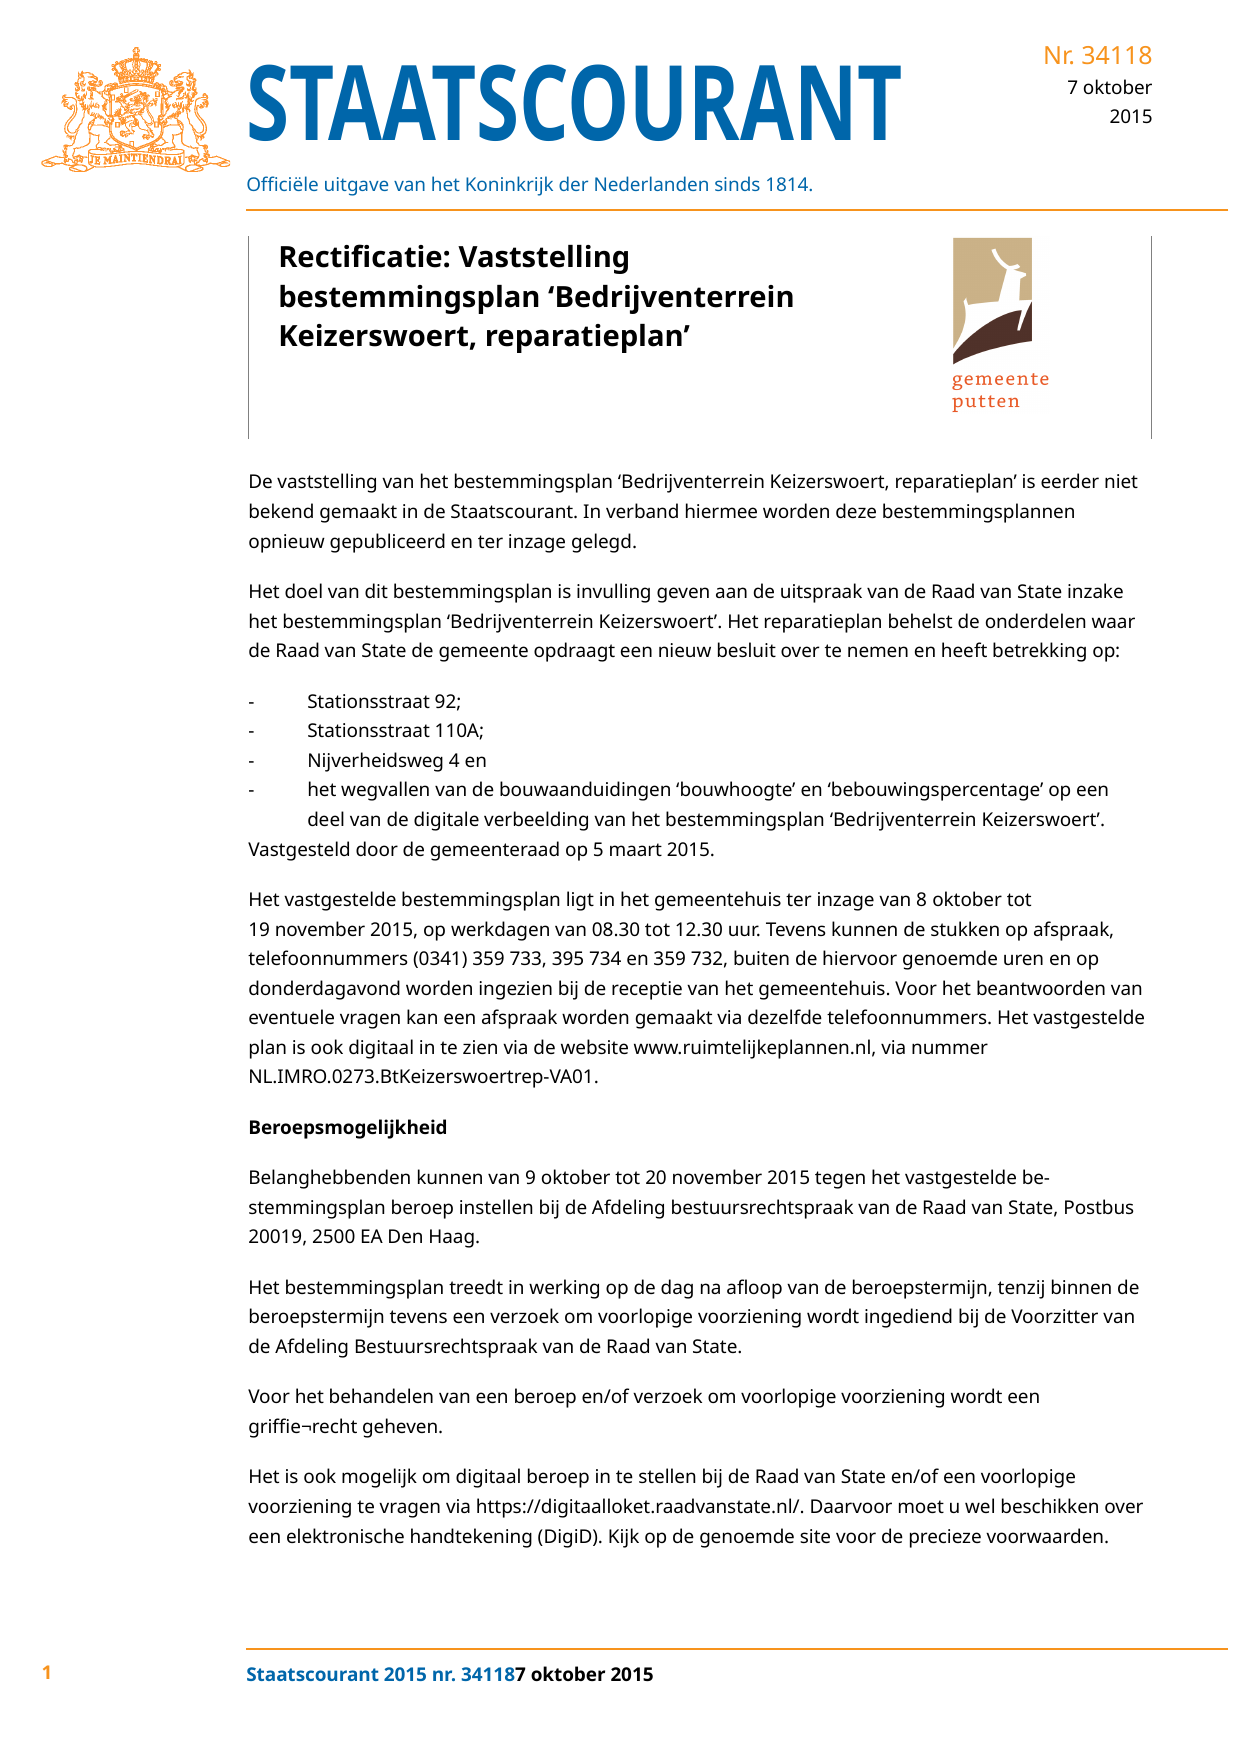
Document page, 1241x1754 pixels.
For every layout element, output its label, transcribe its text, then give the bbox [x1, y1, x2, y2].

text Het is ook mogelijk om digitaal beroep in te stellen bij de Raad van State en/of een voorlopige voorziening te vragen via https://digitaalloket.raadvanstate.nl/. Daarvoor moet u wel beschikken over een elektronische handtekening (DigiD). Kijk op de genoemde site voor de precieze voorwaarden. [248, 1464, 1152, 1548]
text Het vastgestelde bestemmingsplan ligt in het gemeentehuis ter inzage van 8 oktober tot 19 november 2015, op werkdagen van 08.30 tot 12.30 uur. Tevens kunnen de stukken op afspraak, telefoonnummers (0341) 359 733, 395 734 en 359 732, buiten de hiervoor genoemde uren en op donderdagavond worden ingezien bij de receptie van het gemeentehuis. Voor het beantwoorden van eventuele vragen kan een afspraak worden gemaakt via dezelfde telefoonnummers. Het vastgestelde plan is ook digitaal in te zien via de website www.ruimtelijkeplannen.nl, via nummer NL.IMRO.0273.BtKeizerswoertrep-VA01. [248, 886, 1152, 1089]
text Voor het behandelen van een beroep en/of verzoek om voorlopige voorziening wordt een griffie¬recht geheven. [248, 1384, 1152, 1439]
text De vaststelling van het bestemmingsplan ‘Bedrijventerrein Keizerswoert, reparatieplan’ is eerder niet bekend gemaakt in de Staatscourant. In verband hiermee worden deze bestemmingsplannen opnieuw gepubliceerd en ter inzage gelegd. [248, 469, 1152, 553]
list het wegvallen van de bouwaanduidingen ‘bouwhoogte’ en ‘bebouwingspercentage’ op een deel van de digitale verbeelding van het bestemmingsplan ‘Bedrijventerrein Keizerswoert’. [248, 777, 1152, 832]
text Belanghebbenden kunnen van 9 oktober tot 20 november 2015 tegen het vastgestelde be-stemmingsplan beroep instellen bij de Afdeling bestuursrechtspraak van de Raad van State, Postbus 20019, 2500 EA Den Haag. [248, 1164, 1152, 1249]
list Nijverheidsweg 4 en [248, 747, 1152, 773]
list Stationsstraat 110A; [248, 717, 1152, 743]
table_header Rectificatie: Vaststelling bestemmingsplan ‘Bedrijventerrein Keizerswoert, reparatieplan’ [249, 236, 850, 439]
picture [41, 47, 231, 172]
text Het doel van dit bestemmingsplan is invulling geven aan de uitspraak van de Raad van State inzake het bestemmingsplan ‘Bedrijventerrein Keizerswoert’. Het reparatieplan behelst de onderdelen waar de Raad van State de gemeente opdraagt een nieuw besluit over te nemen en heeft betrekking op: [248, 578, 1152, 663]
text Beroepsmogelijkheid [248, 1114, 1152, 1140]
table_header [850, 236, 951, 413]
table_header [1050, 236, 1151, 413]
table_header [850, 414, 1151, 439]
list Stationsstraat 92; [248, 688, 1152, 713]
picture [951, 236, 1050, 414]
text Het bestemmingsplan treedt in werking op de dag na afloop van de beroepstermijn, tenzij binnen de beroepstermijn tevens een verzoek om voorlopige voorziening wordt ingediend bij de Voorzitter van de Afdeling Bestuursrechtspraak van de Raad van State. [248, 1274, 1152, 1359]
text Vastgesteld door de gemeenteraad op 5 maart 2015. [248, 836, 1152, 861]
